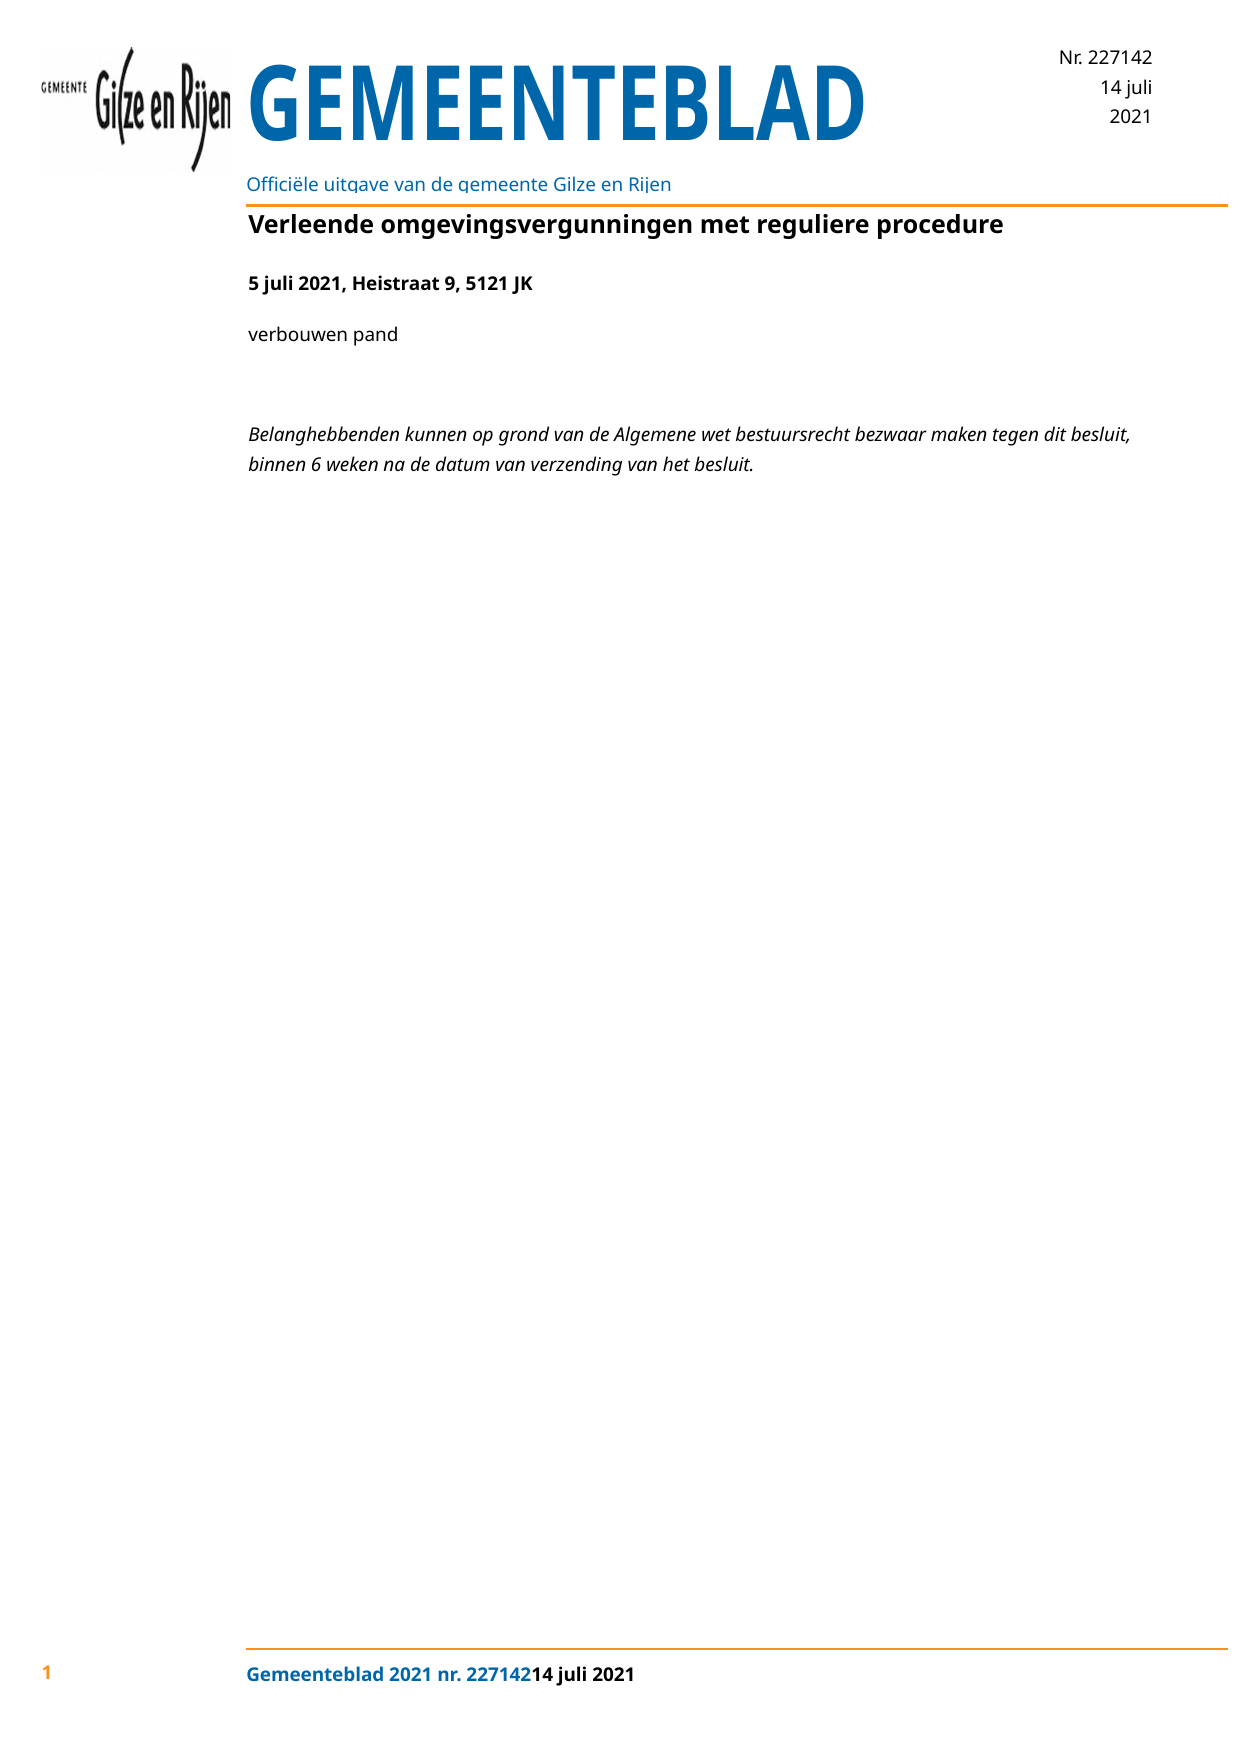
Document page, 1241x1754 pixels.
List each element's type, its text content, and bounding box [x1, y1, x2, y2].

text Belanghebbenden kunnen op grond van de Algemene wet bestuursrecht bezwaar maken tegen dit besluit, binnen 6 weken na de datum van verzending van het besluit. [248, 422, 1152, 477]
text verbouwen pand [248, 321, 1152, 346]
picture [41, 47, 231, 172]
text Verleende omgevingsvergunningen met reguliere procedure [248, 207, 1152, 241]
text 5 juli 2021, Heistraat 9, 5121 JK [248, 270, 1152, 296]
